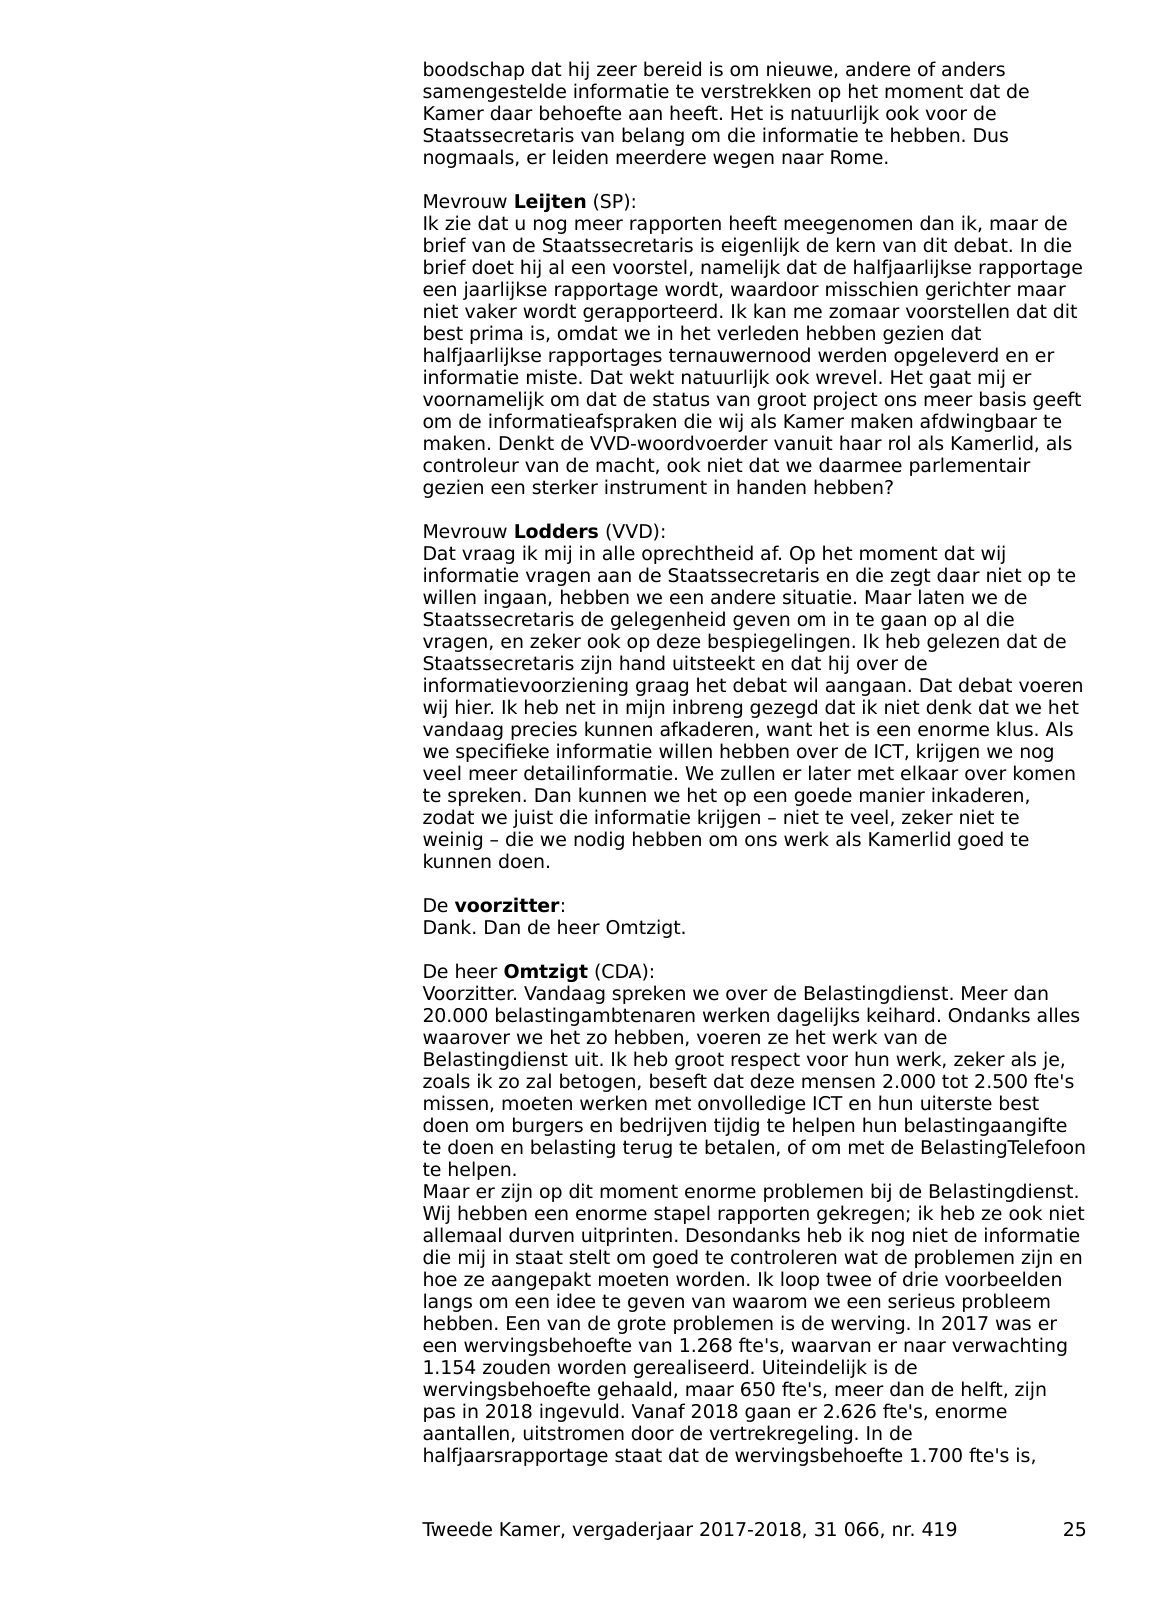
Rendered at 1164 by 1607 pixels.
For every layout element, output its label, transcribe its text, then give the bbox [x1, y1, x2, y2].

text Dat vraag ik mij in alle oprechtheid af. Op het moment dat wij informatie vragen aan de Staatssecretaris en die zegt daar niet op te willen ingaan, hebben we een andere situatie. Maar laten we de Staatssecretaris de gelegenheid geven om in te gaan op al die vragen, en zeker ook op deze bespiegelingen. Ik heb gelezen dat de Staatssecretaris zijn hand uitsteekt en dat hij over de informatievoorziening graag het debat wil aangaan. Dat debat voeren wij hier. Ik heb net in mijn inbreng gezegd dat ik niet denk dat we het vandaag precies kunnen afkaderen, want het is een enorme klus. Als we specifieke informatie willen hebben over de ICT, krijgen we nog veel meer detailinformatie. We zullen er later met elkaar over komen te spreken. Dan kunnen we het op een goede manier inkaderen, zodat we juist die informatie krijgen – niet te veel, zeker niet te weinig – die we nodig hebben om ons werk als Kamerlid goed te kunnen doen. [422, 543, 1087, 873]
text Voorzitter. Vandaag spreken we over de Belastingdienst. Meer dan 20.000 belastingambtenaren werken dagelijks keihard. Ondanks alles waarover we het zo hebben, voeren ze het werk van de Belastingdienst uit. Ik heb groot respect voor hun werk, zeker als je, zoals ik zo zal betogen, beseft dat deze mensen 2.000 tot 2.500 fte's missen, moeten werken met onvolledige ICT en hun uiterste best doen om burgers en bedrijven tijdig te helpen hun belastingaangifte te doen en belasting terug te betalen, of om met de BelastingTelefoon te helpen. [422, 983, 1087, 1181]
text De heer Omtzigt (CDA): [422, 961, 1087, 983]
text Dank. Dan de heer Omtzigt. [422, 917, 1087, 939]
text Mevrouw Lodders (VVD): [422, 521, 1087, 543]
text Mevrouw Leijten (SP): [422, 191, 1087, 213]
text Ik zie dat u nog meer rapporten heeft meegenomen dan ik, maar de brief van de Staatssecretaris is eigenlijk de kern van dit debat. In die brief doet hij al een voorstel, namelijk dat de halfjaarlijkse rapportage een jaarlijkse rapportage wordt, waardoor misschien gerichter maar niet vaker wordt gerapporteerd. Ik kan me zomaar voorstellen dat dit best prima is, omdat we in het verleden hebben gezien dat halfjaarlijkse rapportages ternauwernood werden opgeleverd en er informatie miste. Dat wekt natuurlijk ook wrevel. Het gaat mij er voornamelijk om dat de status van groot project ons meer basis geeft om de informatieafspraken die wij als Kamer maken afdwingbaar te maken. Denkt de VVD-woordvoerder vanuit haar rol als Kamerlid, als controleur van de macht, ook niet dat we daarmee parlementair gezien een sterker instrument in handen hebben? [422, 213, 1087, 499]
text De voorzitter: [422, 895, 1087, 917]
text Maar er zijn op dit moment enorme problemen bij de Belastingdienst. Wij hebben een enorme stapel rapporten gekregen; ik heb ze ook niet allemaal durven uitprinten. Desondanks heb ik nog niet de informatie die mij in staat stelt om goed te controleren wat de problemen zijn en hoe ze aangepakt moeten worden. Ik loop twee of drie voorbeelden langs om een idee te geven van waarom we een serieus probleem hebben. Een van de grote problemen is de werving. In 2017 was er een wervingsbehoefte van 1.268 fte's, waarvan er naar verwachting 1.154 zouden worden gerealiseerd. Uiteindelijk is de wervingsbehoefte gehaald, maar 650 fte's, meer dan de helft, zijn pas in 2018 ingevuld. Vanaf 2018 gaan er 2.626 fte's, enorme aantallen, uitstromen door de vertrekregeling. In de halfjaarsrapportage staat dat de wervingsbehoefte 1.700 fte's is, [422, 1181, 1087, 1467]
text boodschap dat hij zeer bereid is om nieuwe, andere of anders samengestelde informatie te verstrekken op het moment dat de Kamer daar behoefte aan heeft. Het is natuurlijk ook voor de Staatssecretaris van belang om die informatie te hebben. Dus nogmaals, er leiden meerdere wegen naar Rome. [422, 59, 1087, 169]
